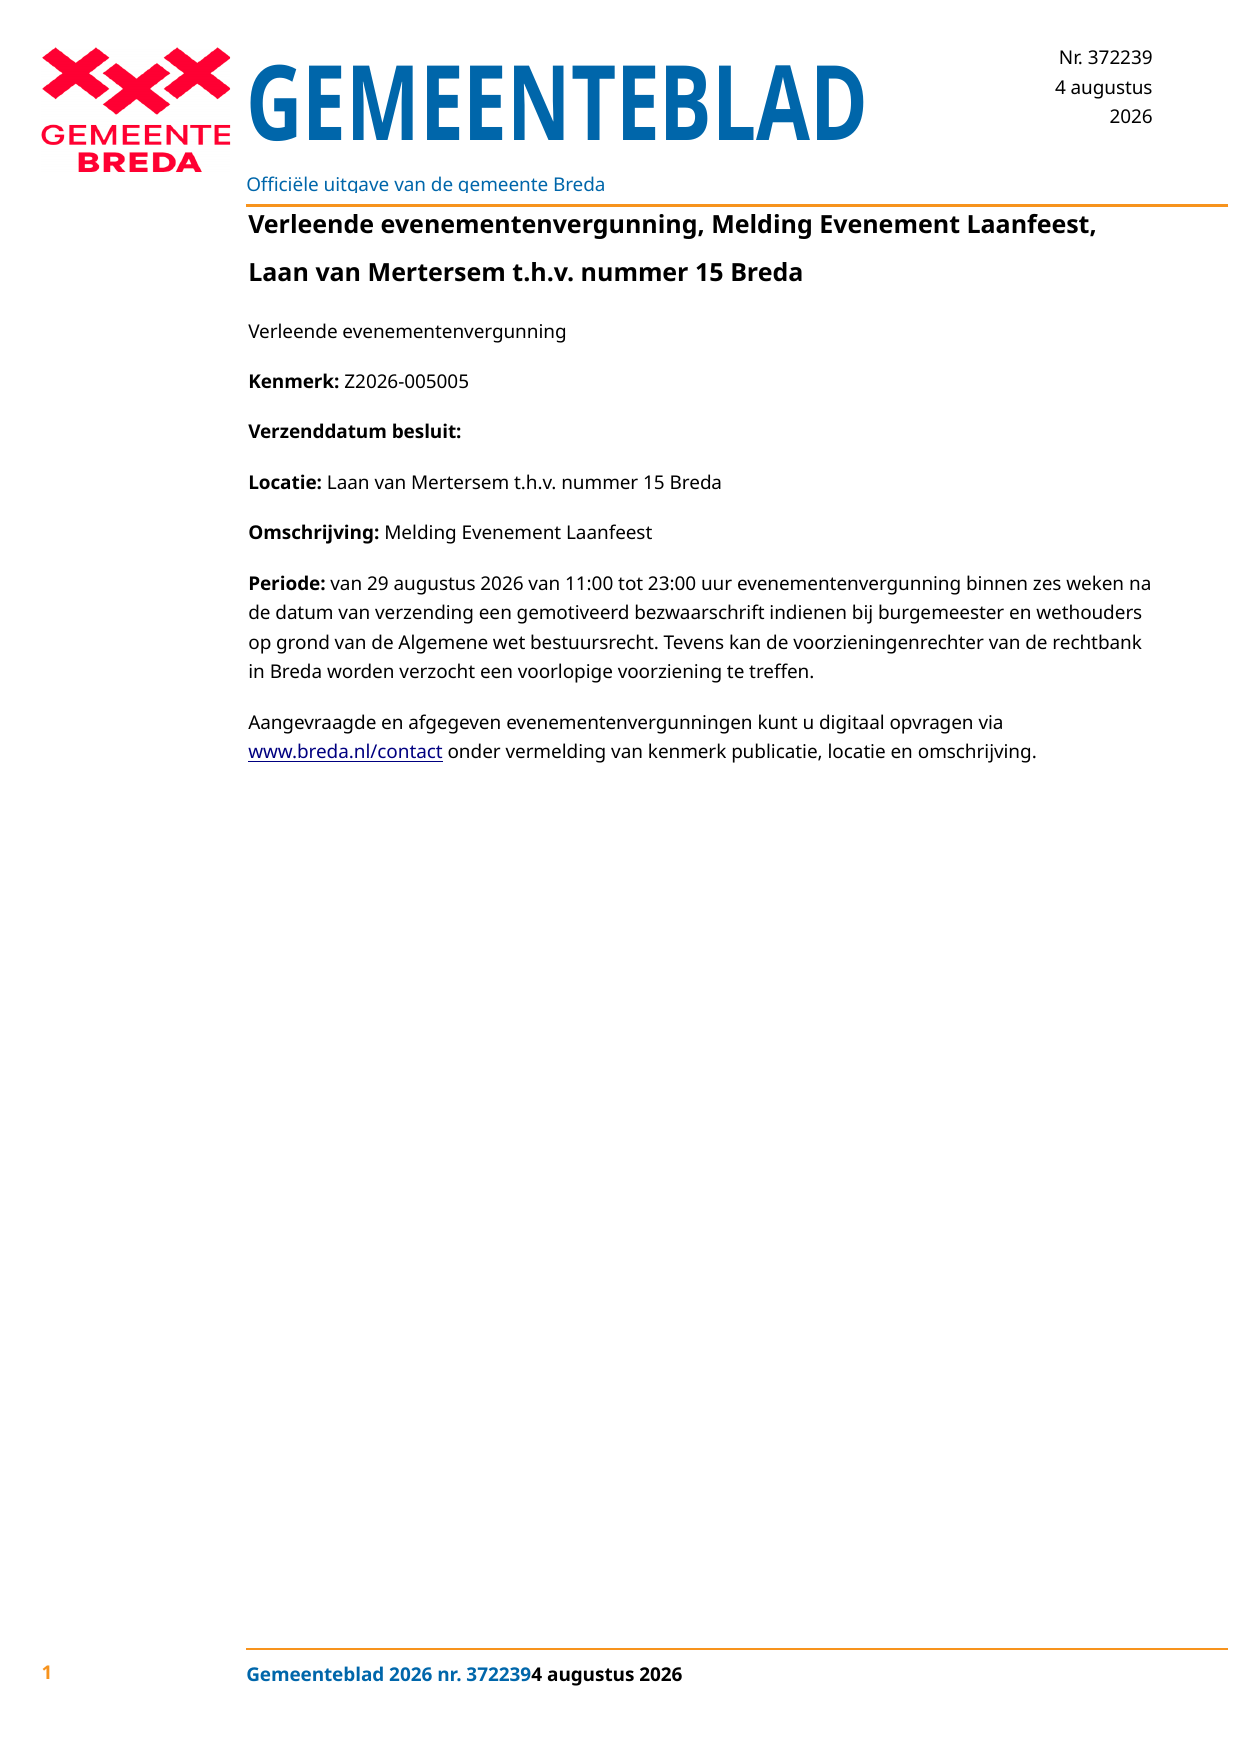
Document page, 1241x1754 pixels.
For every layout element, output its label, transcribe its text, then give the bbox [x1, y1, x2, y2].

text Omschrijving: Melding Evenement Laanfeest [248, 519, 1152, 545]
text Aangevraagde en afgegeven evenementenvergunningen kunt u digitaal opvragen via www.breda.nl/contact onder vermelding van kenmerk publicatie, locatie en omschrijving. [248, 709, 1152, 764]
text Kenmerk: Z2026-005005 [248, 368, 1152, 394]
text Periode: van 29 augustus 2026 van 11:00 tot 23:00 uur evenementenvergunning binnen zes weken na de datum van verzending een gemotiveerd bezwaarschrift indienen bij burgemeester en wethouders op grond van de Algemene wet bestuursrecht. Tevens kan de voorzieningenrechter van de rechtbank in Breda worden verzocht een voorlopige voorziening te treffen. [248, 570, 1152, 684]
text Verzenddatum besluit: [248, 419, 1152, 444]
text Verleende evenementenvergunning, Melding Evenement Laanfeest, Laan van Mertersem t.h.v. nummer 15 Breda [248, 207, 1152, 288]
text Verleende evenementenvergunning [248, 318, 1152, 344]
text Locatie: Laan van Mertersem t.h.v. nummer 15 Breda [248, 469, 1152, 495]
picture [41, 47, 231, 172]
